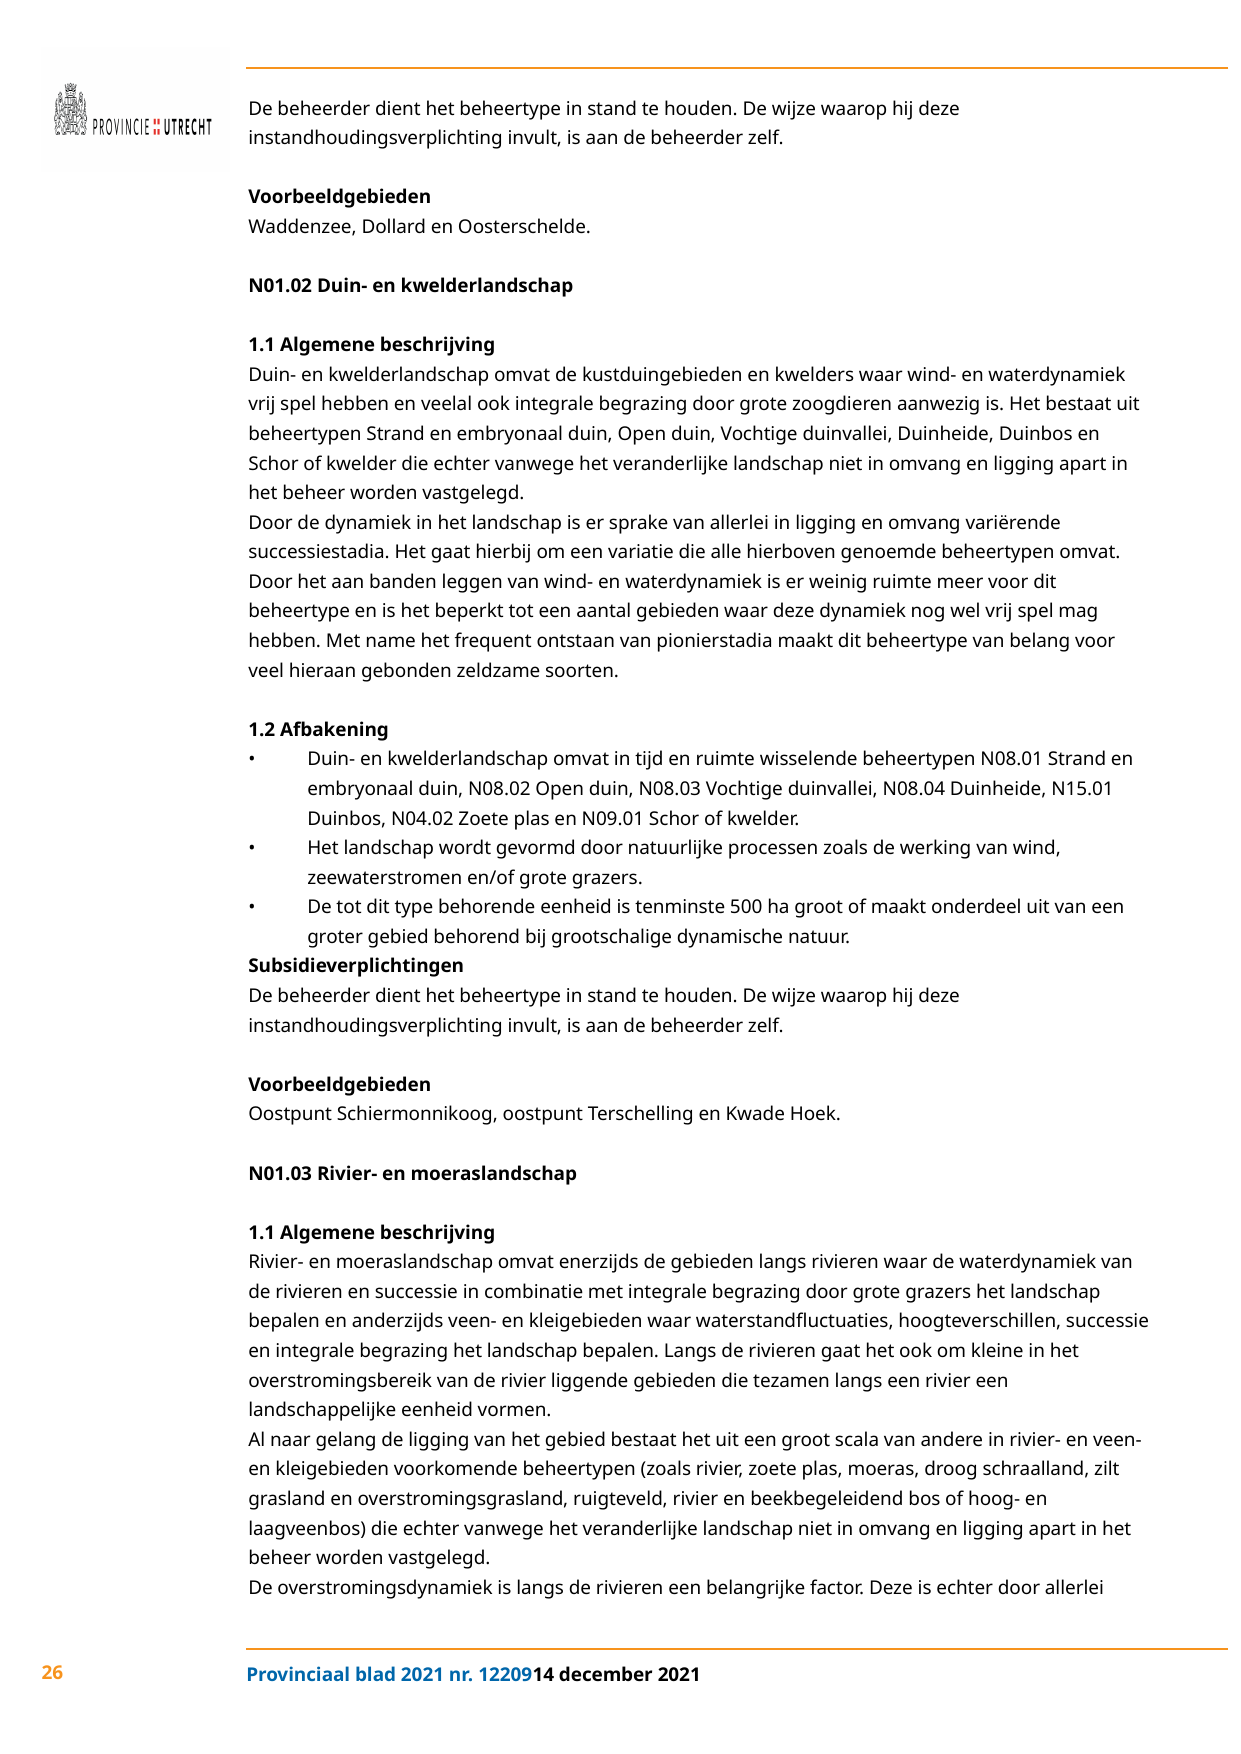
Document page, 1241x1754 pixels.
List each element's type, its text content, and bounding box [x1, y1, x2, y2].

text N01.03 Rivier- en moeraslandschap [248, 1160, 1152, 1186]
text De beheerder dient het beheertype in stand te houden. De wijze waarop hij deze instandhoudingsverplichting invult, is aan de beheerder zelf. [248, 95, 1152, 150]
text N01.02 Duin- en kwelderlandschap [248, 272, 1152, 298]
text Oostpunt Schiermonnikoog, oostpunt Terschelling en Kwade Hoek. [248, 1101, 1152, 1126]
list De tot dit type behorende eenheid is tenminste 500 ha groot of maakt onderdeel uit van een groter gebied behorend bij grootschalige dynamische natuur. [248, 893, 1152, 949]
text Subsidieverplichtingen [248, 953, 1152, 978]
list Het landschap wordt gevormd door natuurlijke processen zoals de werking van wind, zeewaterstromen en/of grote grazers. [248, 834, 1152, 890]
text Duin- en kwelderlandschap omvat de kustduingebieden en kwelders waar wind- en waterdynamiek vrij spel hebben en veelal ook integrale begrazing door grote zoogdieren aanwezig is. Het bestaat uit beheertypen Strand en embryonaal duin, Open duin, Vochtige duinvallei, Duinheide, Duinbos en Schor of kwelder die echter vanwege het veranderlijke landschap niet in omvang en ligging apart in het beheer worden vastgelegd. [248, 361, 1152, 505]
text De beheerder dient het beheertype in stand te houden. De wijze waarop hij deze instandhoudingsverplichting invult, is aan de beheerder zelf. [248, 982, 1152, 1038]
text De overstromingsdynamiek is langs de rivieren een belangrijke factor. Deze is echter door allerlei [248, 1574, 1152, 1600]
text Rivier- en moeraslandschap omvat enerzijds de gebieden langs rivieren waar de waterdynamiek van de rivieren en successie in combinatie met integrale begrazing door grote grazers het landschap bepalen en anderzijds veen- en kleigebieden waar waterstandfluctuaties, hoogteverschillen, successie en integrale begrazing het landschap bepalen. Langs de rivieren gaat het ook om kleine in het overstromingsbereik van de rivier liggende gebieden die tezamen langs een rivier een landschappelijke eenheid vormen. [248, 1248, 1152, 1422]
text 1.2 Afbakening [248, 716, 1152, 742]
text Waddenzee, Dollard en Oosterschelde. [248, 213, 1152, 239]
picture [41, 47, 231, 172]
text Door de dynamiek in het landschap is er sprake van allerlei in ligging en omvang variërende successiestadia. Het gaat hierbij om een variatie die alle hierboven genoemde beheertypen omvat. Door het aan banden leggen van wind- en waterdynamiek is er weinig ruimte meer voor dit beheertype en is het beperkt tot een aantal gebieden waar deze dynamiek nog wel vrij spel mag hebben. Met name het frequent ontstaan van pionierstadia maakt dit beheertype van belang voor veel hieraan gebonden zeldzame soorten. [248, 509, 1152, 683]
text Al naar gelang de ligging van het gebied bestaat het uit een groot scala van andere in rivier- en veen- en kleigebieden voorkomende beheertypen (zoals rivier, zoete plas, moeras, droog schraalland, zilt grasland en overstromingsgrasland, ruigteveld, rivier en beekbegeleidend bos of hoog- en laagveenbos) die echter vanwege het veranderlijke landschap niet in omvang en ligging apart in het beheer worden vastgelegd. [248, 1426, 1152, 1570]
list Duin- en kwelderlandschap omvat in tijd en ruimte wisselende beheertypen N08.01 Strand en embryonaal duin, N08.02 Open duin, N08.03 Vochtige duinvallei, N08.04 Duinheide, N15.01 Duinbos, N04.02 Zoete plas en N09.01 Schor of kwelder. [248, 746, 1152, 831]
text 1.1 Algemene beschrijving [248, 331, 1152, 357]
text 1.1 Algemene beschrijving [248, 1219, 1152, 1245]
text Voorbeeldgebieden [248, 1071, 1152, 1097]
text Voorbeeldgebieden [248, 183, 1152, 209]
